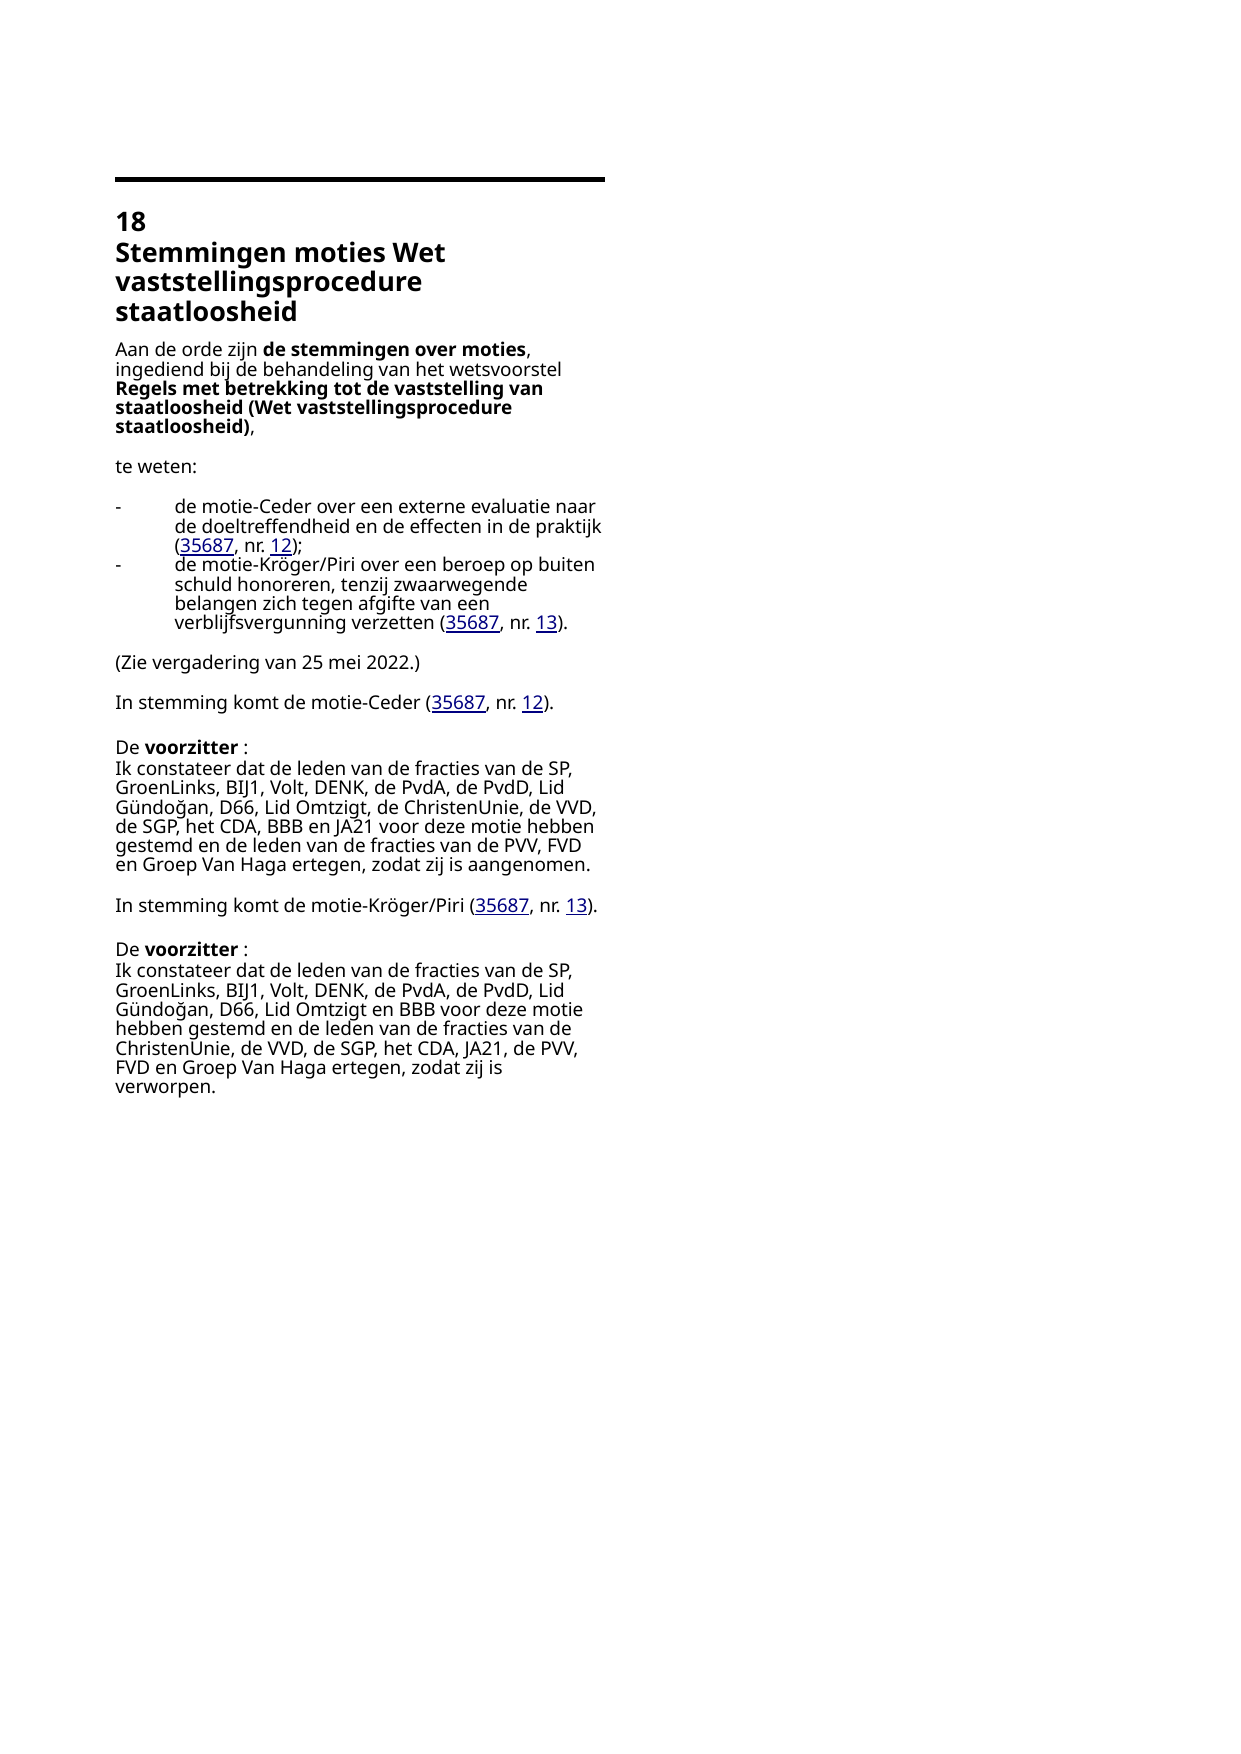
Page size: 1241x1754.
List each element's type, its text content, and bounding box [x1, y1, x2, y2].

text In stemming komt de motie-Kröger/Piri (35687, nr. 13). [115, 897, 605, 916]
text De voorzitter : [115, 937, 605, 962]
text 18 [115, 203, 605, 239]
text Ik constateer dat de leden van de fracties van de SP, GroenLinks, BIJ1, Volt, DENK, de PvdA, de PvdD, Lid Gündoğan, D66, Lid Omtzigt en BBB voor deze motie hebben gestemd en de leden van de fracties van de ChristenUnie, de VVD, de SGP, het CDA, JA21, de PVV, FVD en Groep Van Haga ertegen, zodat zij is verworpen. [115, 962, 605, 1097]
list de motie-Kröger/Piri over een beroep op buiten schuld honoreren, tenzij zwaarwegende belangen zich tegen afgifte van een verblijfsvergunning verzetten (35687, nr. 13). [115, 556, 605, 633]
text In stemming komt de motie-Ceder (35687, nr. 12). [115, 694, 605, 713]
text Aan de orde zijn de stemmingen over moties, ingediend bij de behandeling van het wetsvoorstel Regels met betrekking tot de vaststelling van staatloosheid (Wet vaststellingsprocedure staatloosheid), [115, 341, 605, 438]
list de motie-Ceder over een externe evaluatie naar de doeltreffendheid en de effecten in de praktijk (35687, nr. 12); [115, 498, 605, 556]
text te weten: [115, 458, 605, 478]
text (Zie vergadering van 25 mei 2022.) [115, 654, 605, 673]
text De voorzitter : [115, 734, 605, 760]
text Stemmingen moties Wet vaststellingsprocedure staatloosheid [115, 239, 605, 341]
text Ik constateer dat de leden van de fracties van de SP, GroenLinks, BIJ1, Volt, DENK, de PvdA, de PvdD, Lid Gündoğan, D66, Lid Omtzigt, de ChristenUnie, de VVD, de SGP, het CDA, BBB en JA21 voor deze motie hebben gestemd en de leden van de fracties van de PVV, FVD en Groep Van Haga ertegen, zodat zij is aangenomen. [115, 760, 605, 876]
